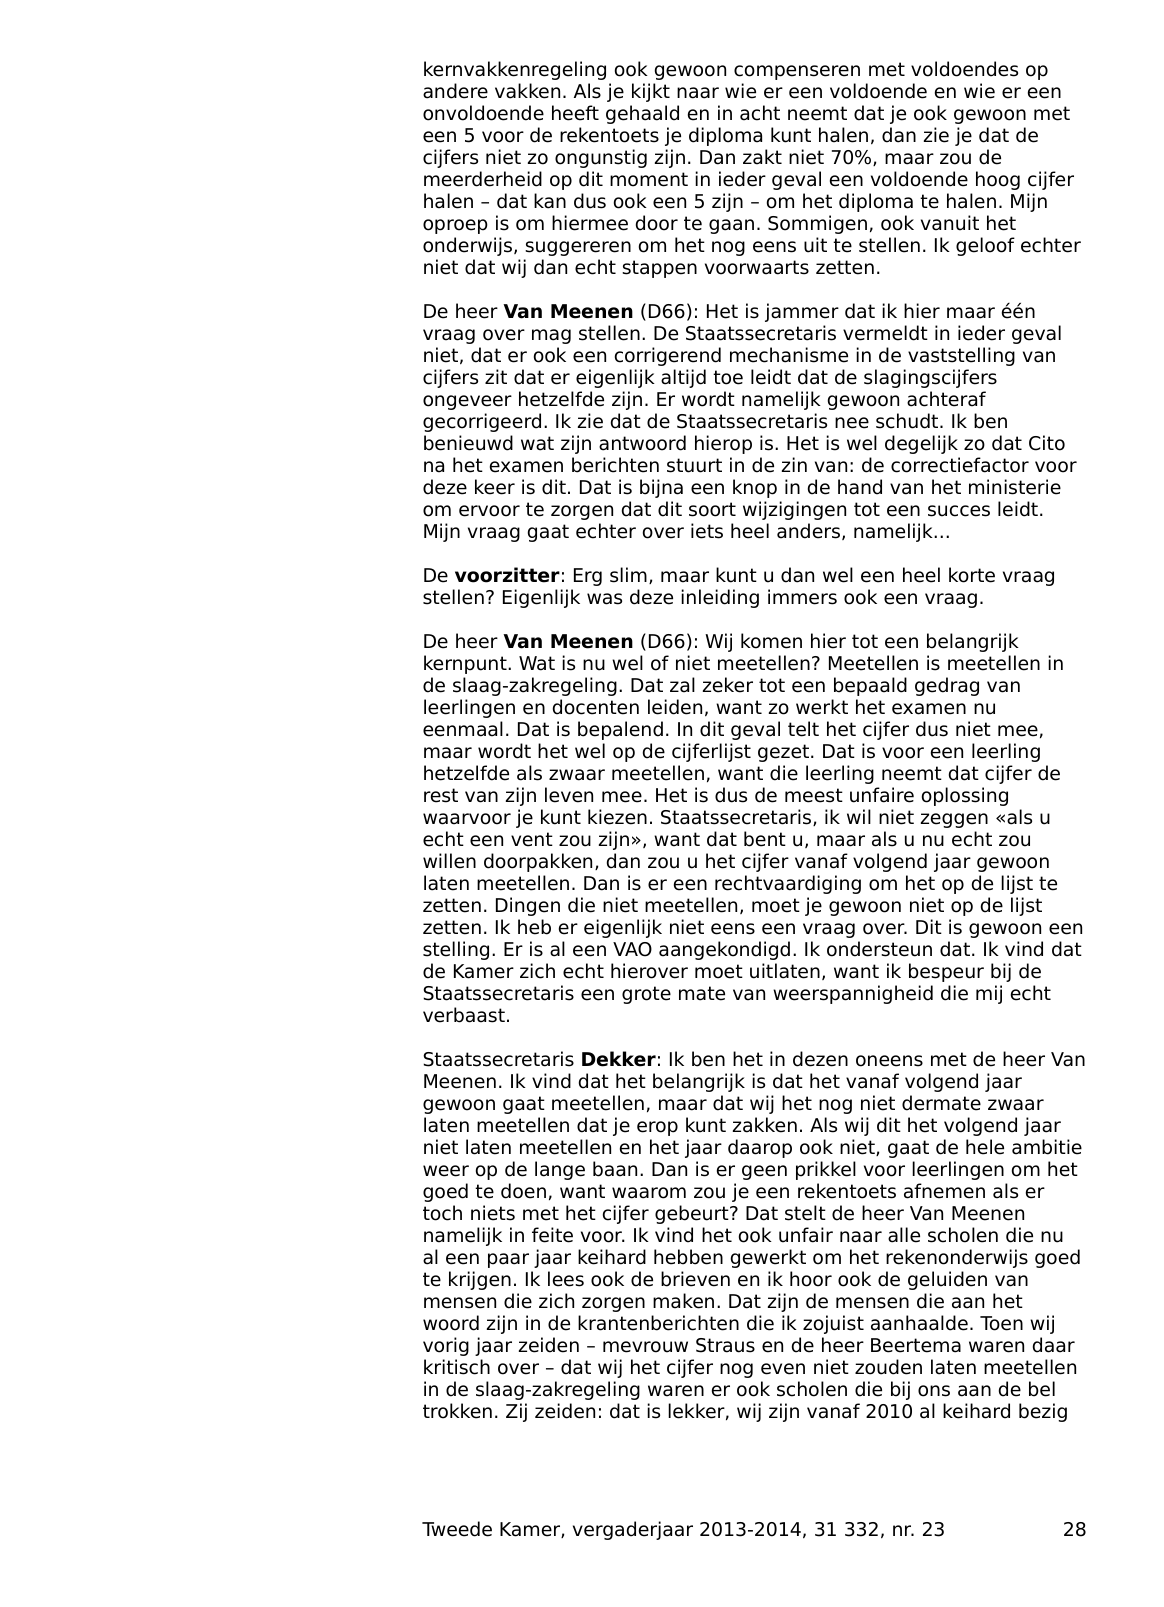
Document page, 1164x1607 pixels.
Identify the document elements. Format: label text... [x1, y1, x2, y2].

text De heer Van Meenen (D66): Wij komen hier tot een belangrijk kernpunt. Wat is nu wel of niet meetellen? Meetellen is meetellen in de slaag-zakregeling. Dat zal zeker tot een bepaald gedrag van leerlingen en docenten leiden, want zo werkt het examen nu eenmaal. Dat is bepalend. In dit geval telt het cijfer dus niet mee, maar wordt het wel op de cijferlijst gezet. Dat is voor een leerling hetzelfde als zwaar meetellen, want die leerling neemt dat cijfer de rest van zijn leven mee. Het is dus de meest unfaire oplossing waarvoor je kunt kiezen. Staatssecretaris, ik wil niet zeggen «als u echt een vent zou zijn», want dat bent u, maar als u nu echt zou willen doorpakken, dan zou u het cijfer vanaf volgend jaar gewoon laten meetellen. Dan is er een rechtvaardiging om het op de lijst te zetten. Dingen die niet meetellen, moet je gewoon niet op de lijst zetten. Ik heb er eigenlijk niet eens een vraag over. Dit is gewoon een stelling. Er is al een VAO aangekondigd. Ik ondersteun dat. Ik vind dat de Kamer zich echt hierover moet uitlaten, want ik bespeur bij de Staatssecretaris een grote mate van weerspannigheid die mij echt verbaast. [422, 631, 1087, 1027]
text De heer Van Meenen (D66): Het is jammer dat ik hier maar één vraag over mag stellen. De Staatssecretaris vermeldt in ieder geval niet, dat er ook een corrigerend mechanisme in de vaststelling van cijfers zit dat er eigenlijk altijd toe leidt dat de slagingscijfers ongeveer hetzelfde zijn. Er wordt namelijk gewoon achteraf gecorrigeerd. Ik zie dat de Staatssecretaris nee schudt. Ik ben benieuwd wat zijn antwoord hierop is. Het is wel degelijk zo dat Cito na het examen berichten stuurt in de zin van: de correctiefactor voor deze keer is dit. Dat is bijna een knop in de hand van het ministerie om ervoor te zorgen dat dit soort wijzigingen tot een succes leidt. [422, 301, 1087, 521]
text Mijn vraag gaat echter over iets heel anders, namelijk... [422, 521, 1087, 543]
text De voorzitter: Erg slim, maar kunt u dan wel een heel korte vraag stellen? Eigenlijk was deze inleiding immers ook een vraag. [422, 565, 1087, 609]
text Staatssecretaris Dekker: Ik ben het in dezen oneens met de heer Van Meenen. Ik vind dat het belangrijk is dat het vanaf volgend jaar gewoon gaat meetellen, maar dat wij het nog niet dermate zwaar laten meetellen dat je erop kunt zakken. Als wij dit het volgend jaar niet laten meetellen en het jaar daarop ook niet, gaat de hele ambitie weer op de lange baan. Dan is er geen prikkel voor leerlingen om het goed te doen, want waarom zou je een rekentoets afnemen als er toch niets met het cijfer gebeurt? Dat stelt de heer Van Meenen namelijk in feite voor. Ik vind het ook unfair naar alle scholen die nu al een paar jaar keihard hebben gewerkt om het rekenonderwijs goed te krijgen. Ik lees ook de brieven en ik hoor ook de geluiden van mensen die zich zorgen maken. Dat zijn de mensen die aan het woord zijn in de krantenberichten die ik zojuist aanhaalde. Toen wij vorig jaar zeiden – mevrouw Straus en de heer Beertema waren daar kritisch over – dat wij het cijfer nog even niet zouden laten meetellen in de slaag-zakregeling waren er ook scholen die bij ons aan de bel trokken. Zij zeiden: dat is lekker, wij zijn vanaf 2010 al keihard bezig [422, 1049, 1087, 1423]
text kernvakkenregeling ook gewoon compenseren met voldoendes op andere vakken. Als je kijkt naar wie er een voldoende en wie er een onvoldoende heeft gehaald en in acht neemt dat je ook gewoon met een 5 voor de rekentoets je diploma kunt halen, dan zie je dat de cijfers niet zo ongunstig zijn. Dan zakt niet 70%, maar zou de meerderheid op dit moment in ieder geval een voldoende hoog cijfer halen – dat kan dus ook een 5 zijn – om het diploma te halen. Mijn oproep is om hiermee door te gaan. Sommigen, ook vanuit het onderwijs, suggereren om het nog eens uit te stellen. Ik geloof echter niet dat wij dan echt stappen voorwaarts zetten. [422, 59, 1087, 279]
